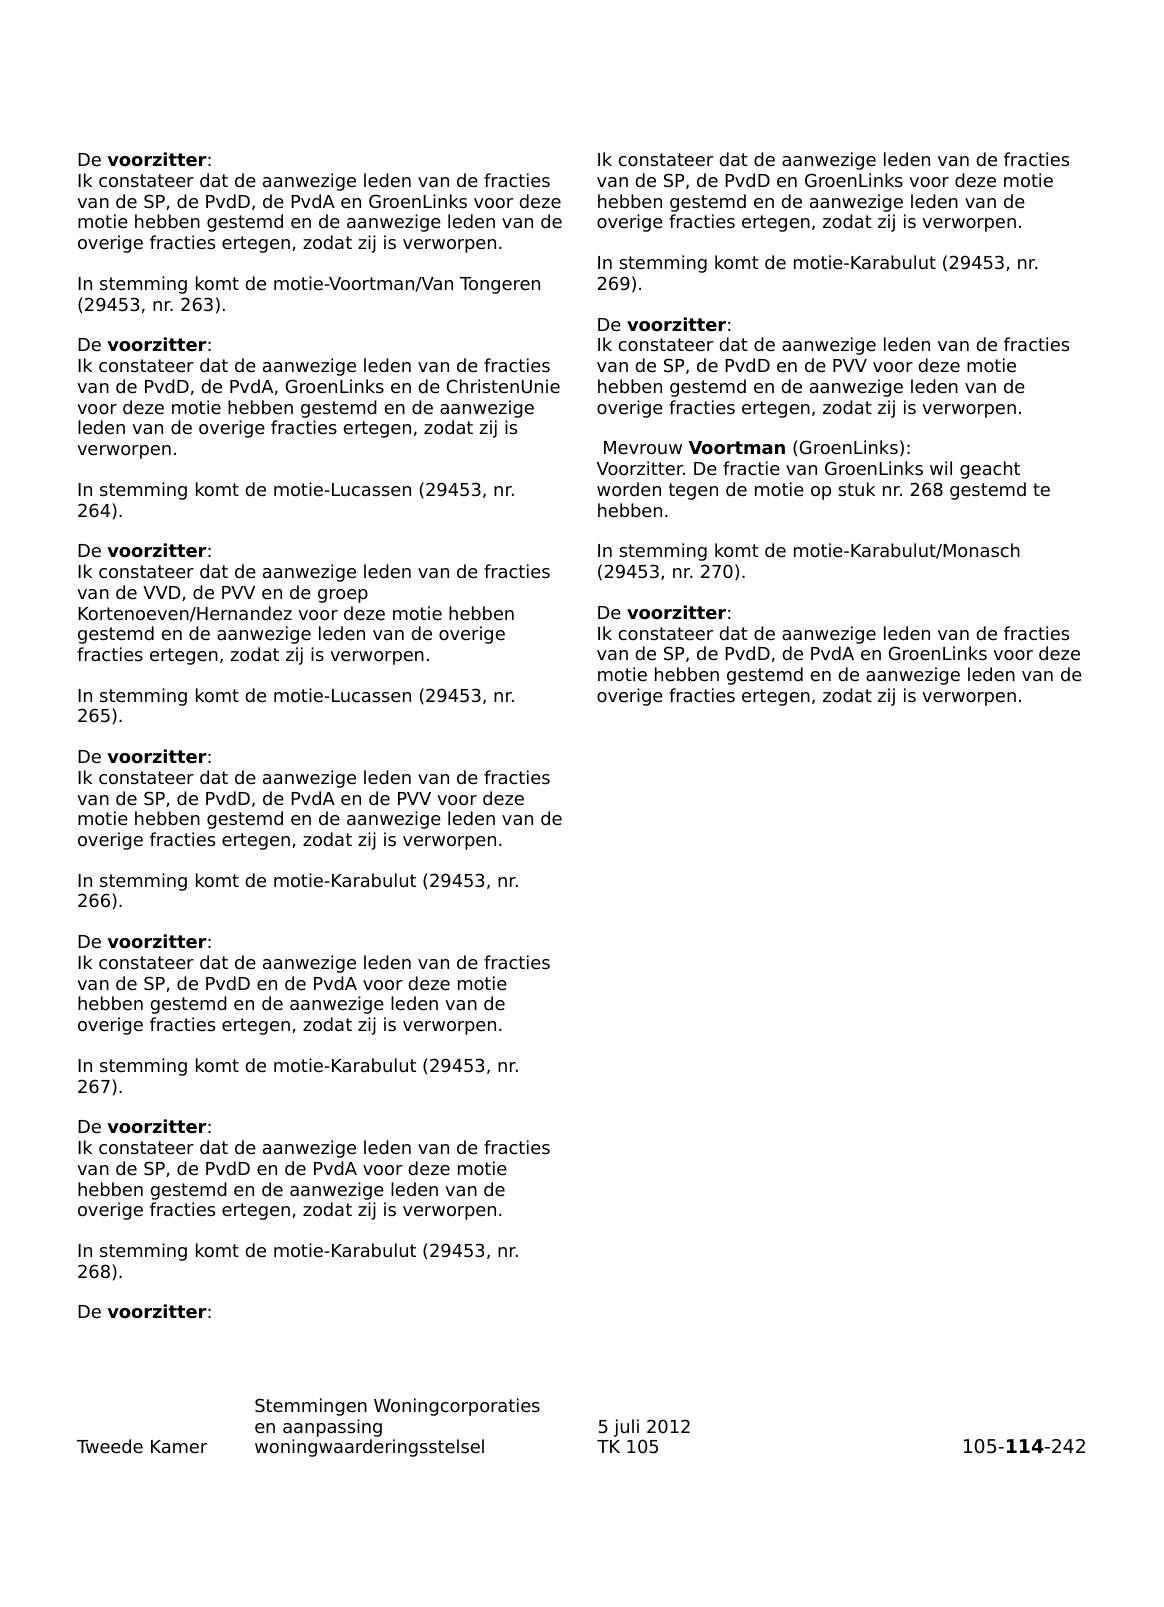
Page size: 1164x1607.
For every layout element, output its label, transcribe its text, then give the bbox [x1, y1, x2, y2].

text De voorzitter: [77, 1302, 567, 1323]
text In stemming komt de motie-Lucassen (29453, nr. 265). [77, 686, 567, 727]
text Ik constateer dat de aanwezige leden van de fracties van de SP, de PvdD, de PvdA en GroenLinks voor deze motie hebben gestemd en de aanwezige leden van de overige fracties ertegen, zodat zij is verworpen. [77, 171, 567, 254]
text In stemming komt de motie-Karabulut/Monasch (29453, nr. 270). [596, 541, 1087, 583]
text De voorzitter: [596, 314, 1087, 335]
text Ik constateer dat de aanwezige leden van de fracties van de SP, de PvdD, de PvdA en de PVV voor deze motie hebben gestemd en de aanwezige leden van de overige fracties ertegen, zodat zij is verworpen. [77, 768, 567, 851]
text In stemming komt de motie-Karabulut (29453, nr. 269). [596, 253, 1087, 294]
text De voorzitter: [77, 932, 567, 953]
text In stemming komt de motie-Karabulut (29453, nr. 268). [77, 1241, 567, 1282]
text De voorzitter: [596, 603, 1087, 623]
text De voorzitter: [77, 541, 567, 562]
text In stemming komt de motie-Voortman/Van Tongeren (29453, nr. 263). [77, 274, 567, 315]
text Mevrouw Voortman (GroenLinks): [596, 438, 1087, 459]
text Voorzitter. De fractie van GroenLinks wil geacht worden tegen de motie op stuk nr. 268 gestemd te hebben. [596, 459, 1087, 521]
text Ik constateer dat de aanwezige leden van de fracties van de SP, de PvdD en de PvdA voor deze motie hebben gestemd en de aanwezige leden van de overige fracties ertegen, zodat zij is verworpen. [77, 1138, 567, 1221]
text De voorzitter: [77, 1117, 567, 1138]
text Ik constateer dat de aanwezige leden van de fracties van de SP, de PvdD en de PvdA voor deze motie hebben gestemd en de aanwezige leden van de overige fracties ertegen, zodat zij is verworpen. [77, 953, 567, 1036]
text De voorzitter: [77, 150, 567, 171]
text Ik constateer dat de aanwezige leden van de fracties van de PvdD, de PvdA, GroenLinks en de ChristenUnie voor deze motie hebben gestemd en de aanwezige leden van de overige fracties ertegen, zodat zij is verworpen. [77, 356, 567, 460]
text De voorzitter: [77, 747, 567, 768]
text In stemming komt de motie-Karabulut (29453, nr. 267). [77, 1056, 567, 1097]
text Ik constateer dat de aanwezige leden van de fracties van de SP, de PvdD en GroenLinks voor deze motie hebben gestemd en de aanwezige leden van de overige fracties ertegen, zodat zij is verworpen. [596, 150, 1087, 233]
text Ik constateer dat de aanwezige leden van de fracties van de VVD, de PVV en de groep Kortenoeven/Hernandez voor deze motie hebben gestemd en de aanwezige leden van de overige fracties ertegen, zodat zij is verworpen. [77, 562, 567, 666]
text De voorzitter: [77, 335, 567, 356]
text In stemming komt de motie-Lucassen (29453, nr. 264). [77, 480, 567, 521]
text In stemming komt de motie-Karabulut (29453, nr. 266). [77, 871, 567, 912]
text Ik constateer dat de aanwezige leden van de fracties van de SP, de PvdD, de PvdA en GroenLinks voor deze motie hebben gestemd en de aanwezige leden van de overige fracties ertegen, zodat zij is verworpen. [596, 623, 1087, 706]
text Ik constateer dat de aanwezige leden van de fracties van de SP, de PvdD en de PVV voor deze motie hebben gestemd en de aanwezige leden van de overige fracties ertegen, zodat zij is verworpen. [596, 335, 1087, 418]
